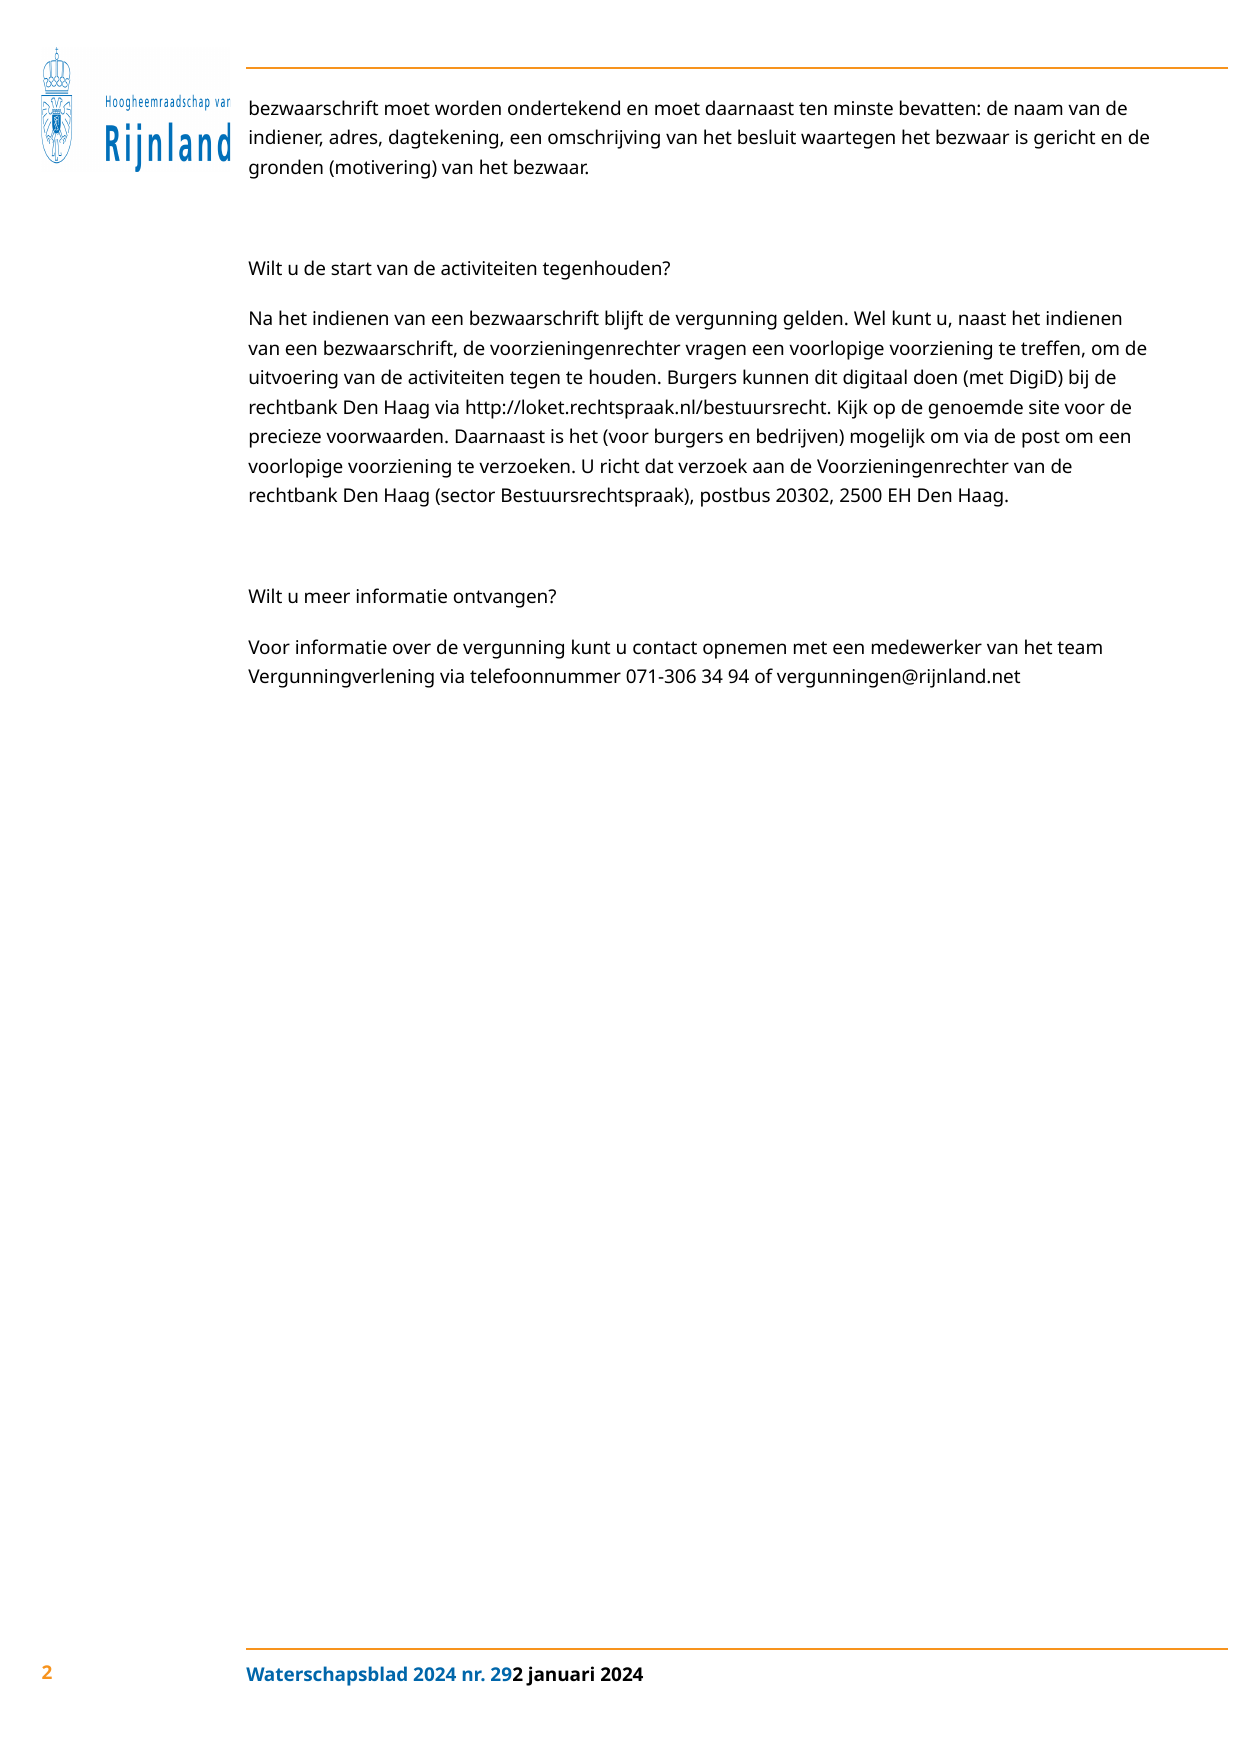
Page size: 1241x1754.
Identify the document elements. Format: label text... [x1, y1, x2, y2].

text Wilt u de start van de activiteiten tegenhouden? [248, 255, 1152, 281]
text Wilt u meer informatie ontvangen? [248, 583, 1152, 609]
text bezwaarschrift moet worden ondertekend en moet daarnaast ten minste bevatten: de naam van de indiener, adres, dagtekening, een omschrijving van het besluit waartegen het bezwaar is gericht en de gronden (motivering) van het bezwaar. [248, 95, 1152, 180]
picture [41, 47, 231, 172]
text Na het indienen van een bezwaarschrift blijft de vergunning gelden. Wel kunt u, naast het indienen van een bezwaarschrift, de voorzieningenrechter vragen een voorlopige voorziening te treffen, om de uitvoering van de activiteiten tegen te houden. Burgers kunnen dit digitaal doen (met DigiD) bij de rechtbank Den Haag via http://loket.rechtspraak.nl/bestuursrecht. Kijk op de genoemde site voor de precieze voorwaarden. Daarnaast is het (voor burgers en bedrijven) mogelijk om via de post om een voorlopige voorziening te verzoeken. U richt dat verzoek aan de Voorzieningenrechter van de rechtbank Den Haag (sector Bestuursrechtspraak), postbus 20302, 2500 EH Den Haag. [248, 305, 1152, 508]
text Voor informatie over de vergunning kunt u contact opnemen met een medewerker van het team Vergunningverlening via telefoonnummer 071-306 34 94 of vergunningen@rijnland.net [248, 634, 1152, 689]
